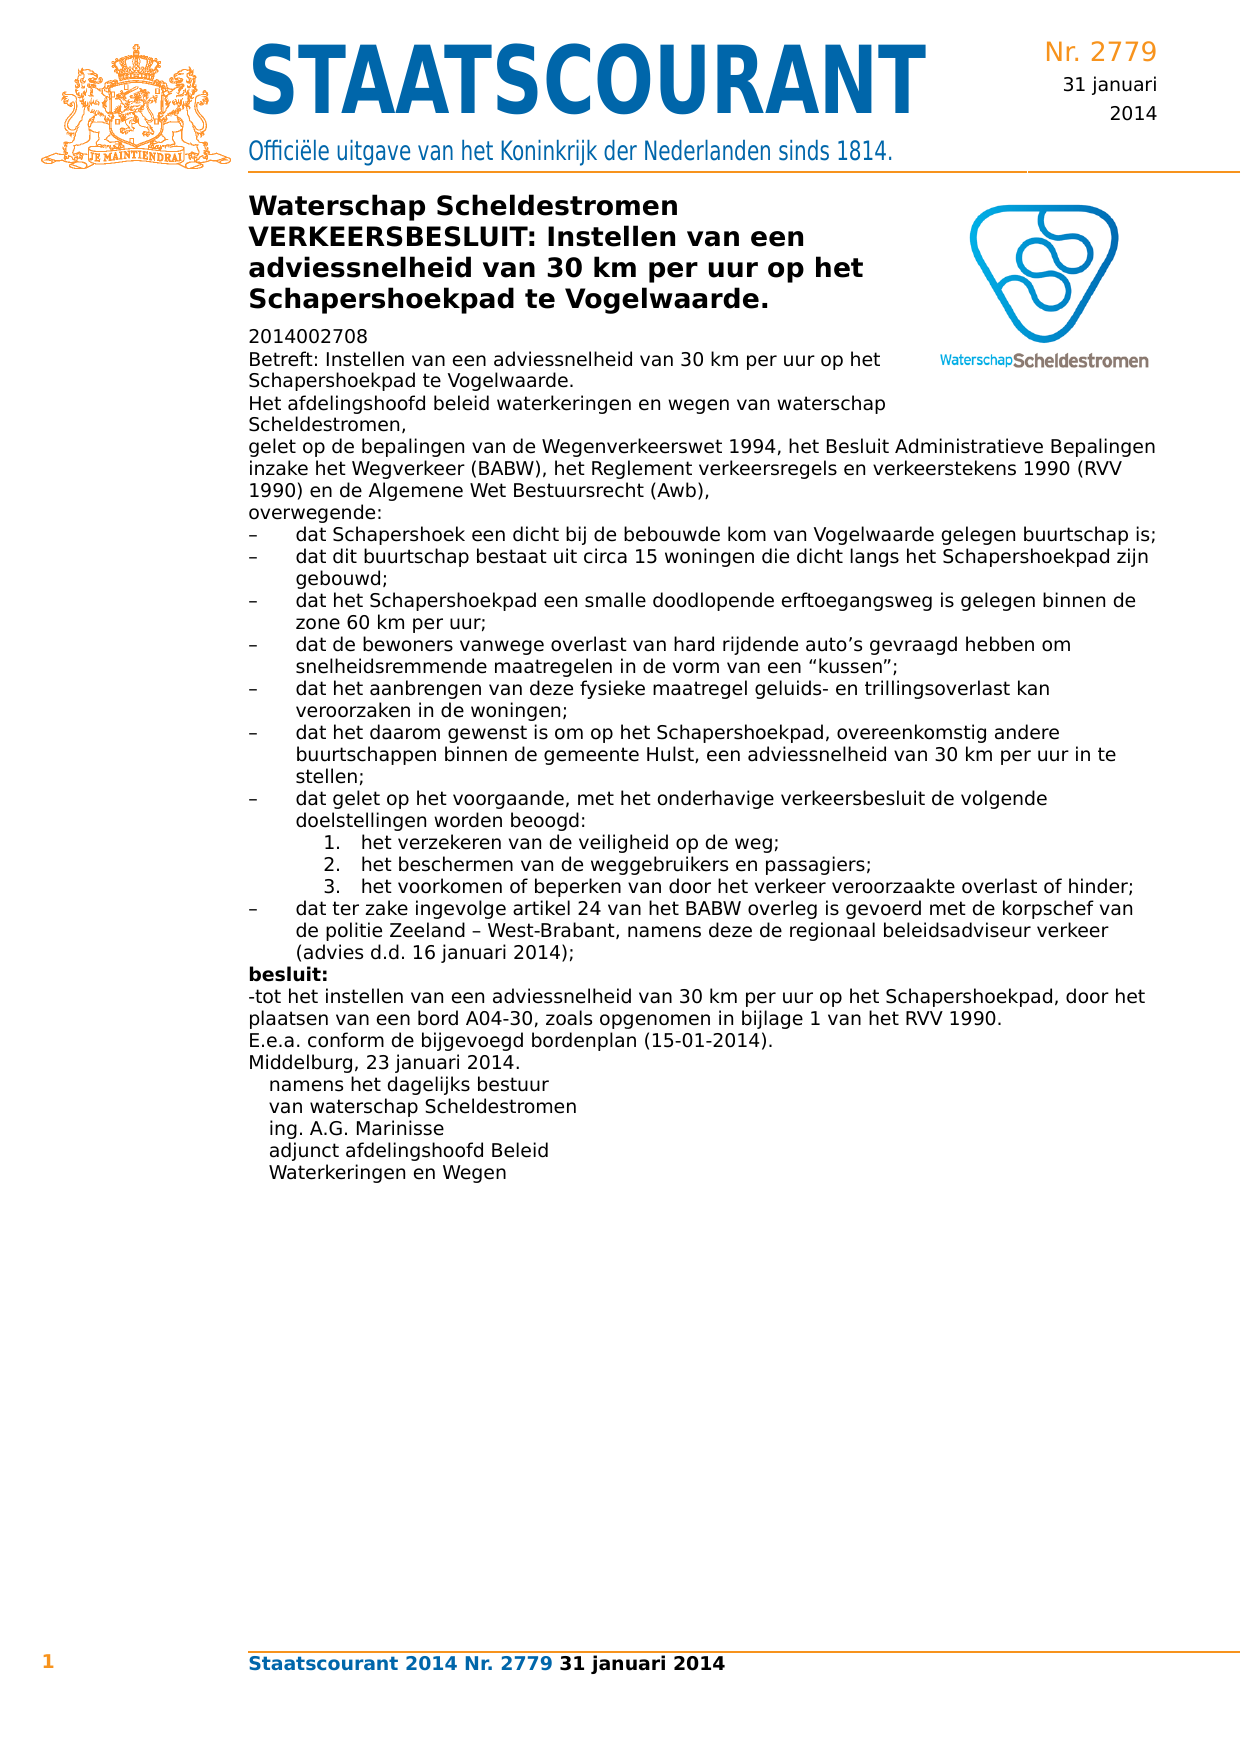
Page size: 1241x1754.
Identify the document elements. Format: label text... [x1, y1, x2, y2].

subtitle E.e.a. conform de bijgevoegd bordenplan (15-01-2014). [248, 1030, 1163, 1052]
text ing. A.G. Marinisse [248, 1118, 1163, 1140]
list dat het Schapershoekpad een smalle doodlopende erftoegangsweg is gelegen binnen de zone 60 km per uur; [248, 590, 1163, 634]
text adjunct afdelingshoofd Beleid [248, 1140, 1163, 1162]
subtitle Waterschap Scheldestromen VERKEERSBESLUIT: Instellen van een adviessnelheid van 30 km per uur op het Schapershoekpad te Vogelwaarde. [248, 191, 927, 315]
subtitle 2014002708 [248, 326, 927, 348]
text Waterkeringen en Wegen [248, 1162, 1163, 1184]
text namens het dagelijks bestuur [248, 1074, 1163, 1096]
list dat het aanbrengen van deze fysieke maatregel geluids- en trillingsoverlast kan veroorzaken in de woningen; [248, 678, 1163, 722]
list dat de bewoners vanwege overlast van hard rijdende auto’s gevraagd hebben om snelheidsremmende maatregelen in de vorm van een “kussen”; [248, 634, 1163, 678]
subtitle Betreft: Instellen van een adviessnelheid van 30 km per uur op het Schapershoekpad te Vogelwaarde. [248, 348, 927, 392]
subtitle Het afdelingshoofd beleid waterkeringen en wegen van waterschap Scheldestromen, [248, 392, 1163, 436]
list dat ter zake ingevolge artikel 24 van het BABW overleg is gevoerd met de korpschef van de politie Zeeland – West-Brabant, namens deze de regionaal beleidsadviseur verkeer (advies d.d. 16 januari 2014); [248, 898, 1163, 964]
text besluit: [248, 964, 1163, 986]
list dat gelet op het voorgaande, met het onderhavige verkeersbesluit de volgende doelstellingen worden beoogd: [248, 788, 1163, 832]
subtitle overwegende: [248, 502, 1163, 524]
list het beschermen van de weggebruikers en passagiers; [323, 854, 1163, 876]
text -tot het instellen van een adviessnelheid van 30 km per uur op het Schapershoekpad, door het plaatsen van een bord A04-30, zoals opgenomen in bijlage 1 van het RVV 1990. [248, 986, 1163, 1030]
list het voorkomen of beperken van door het verkeer veroorzaakte overlast of hinder; [323, 876, 1163, 898]
list dat het daarom gewenst is om op het Schapershoekpad, overeenkomstig andere buurtschappen binnen de gemeente Hulst, een adviessnelheid van 30 km per uur in te stellen; [248, 722, 1163, 788]
subtitle gelet op de bepalingen van de Wegenverkeerswet 1994, het Besluit Administratieve Bepalingen inzake het Wegverkeer (BABW), het Reglement verkeersregels en verkeerstekens 1990 (RVV 1990) en de Algemene Wet Bestuursrecht (Awb), [248, 436, 1163, 502]
list het verzekeren van de veiligheid op de weg; [323, 832, 1163, 854]
picture [927, 190, 1164, 404]
subtitle Middelburg, 23 januari 2014. [248, 1052, 1163, 1074]
list dat Schapershoek een dicht bij de bebouwde kom van Vogelwaarde gelegen buurtschap is; [248, 524, 1163, 546]
list dat dit buurtschap bestaat uit circa 15 woningen die dicht langs het Schapershoekpad zijn gebouwd; [248, 546, 1163, 590]
picture [41, 44, 231, 169]
text van waterschap Scheldestromen [248, 1096, 1163, 1118]
